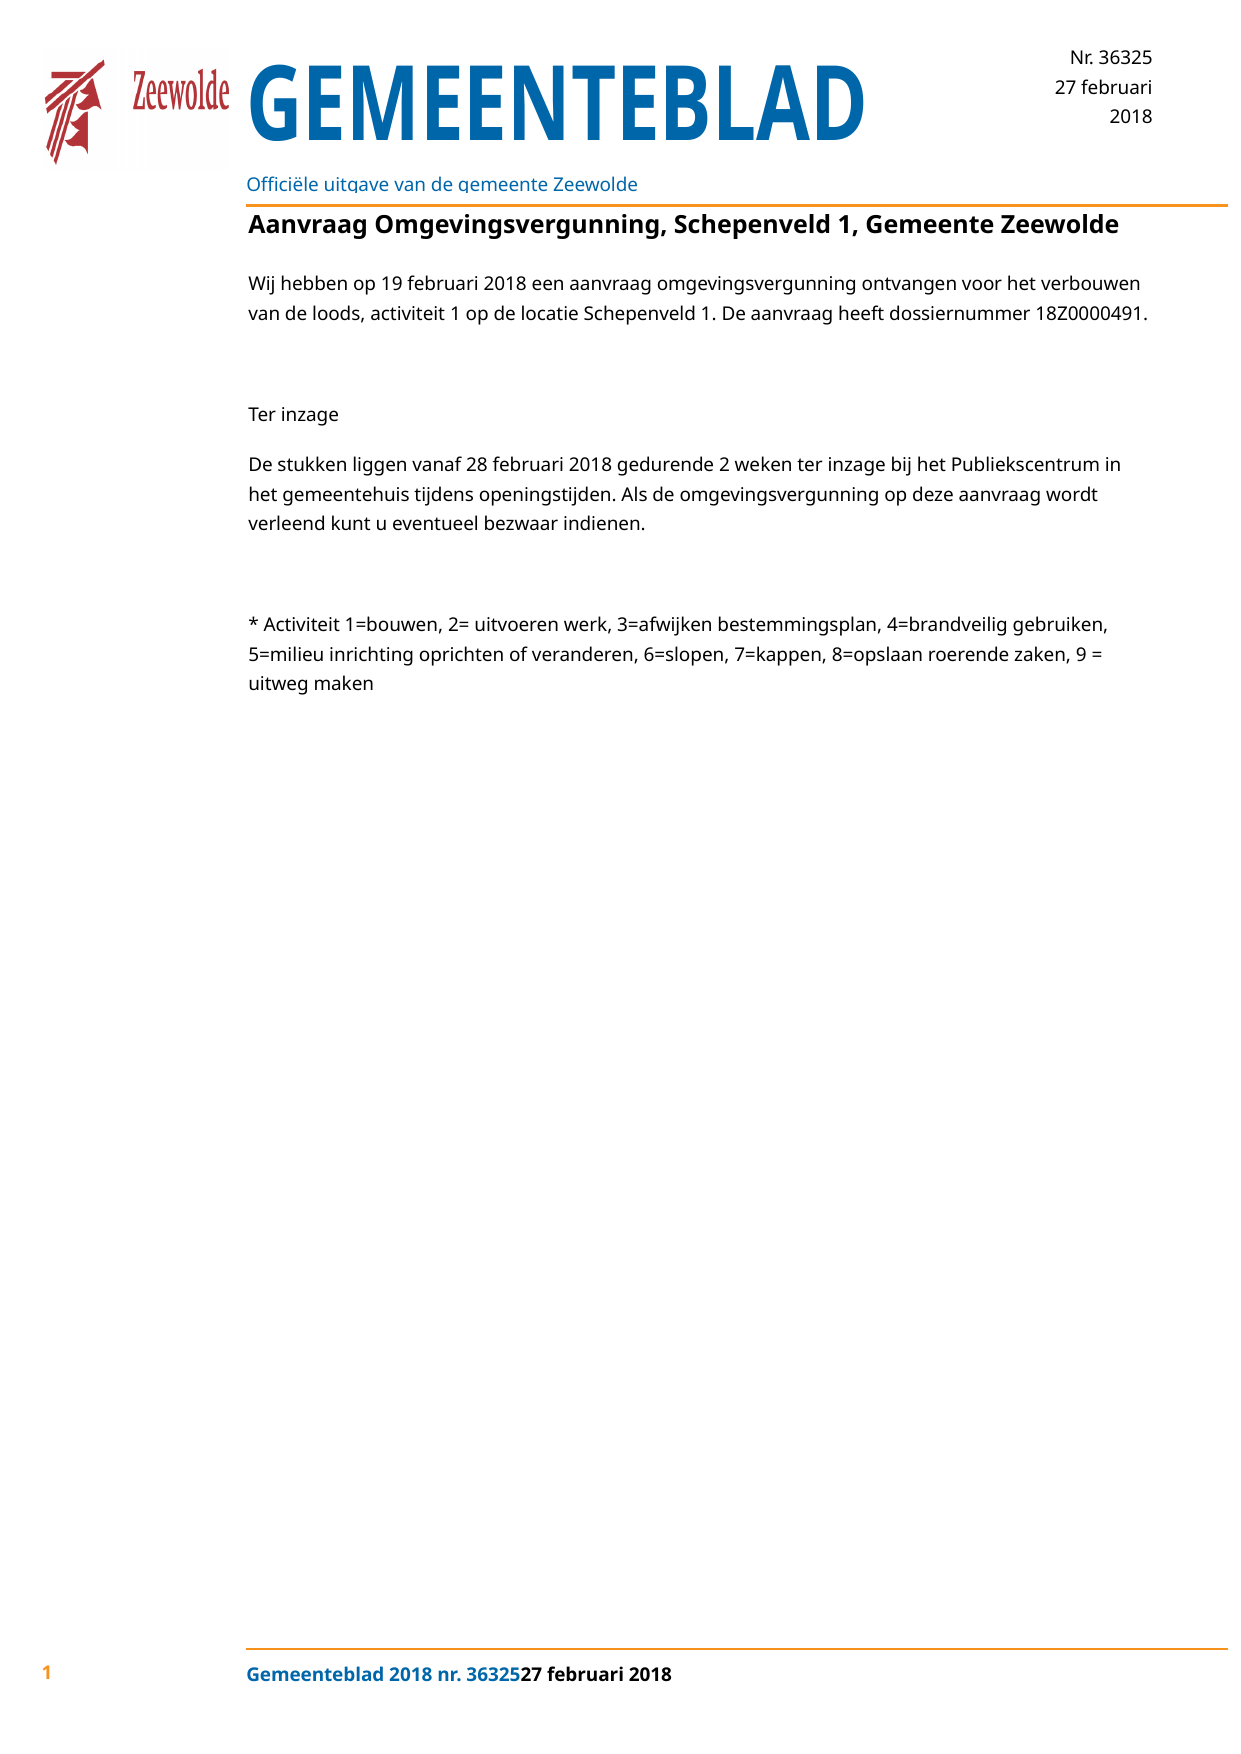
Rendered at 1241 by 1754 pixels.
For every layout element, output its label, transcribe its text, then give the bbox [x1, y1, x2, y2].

text Ter inzage [248, 401, 1152, 426]
text Aanvraag Omgevingsvergunning, Schepenveld 1, Gemeente Zeewolde [248, 207, 1152, 241]
text * Activiteit 1=bouwen, 2= uitvoeren werk, 3=afwijken bestemmingsplan, 4=brandveilig gebruiken, 5=milieu inrichting oprichten of veranderen, 6=slopen, 7=kappen, 8=opslaan roerende zaken, 9 = uitweg maken [248, 611, 1152, 696]
picture [41, 47, 231, 172]
text De stukken liggen vanaf 28 februari 2018 gedurende 2 weken ter inzage bij het Publiekscentrum in het gemeentehuis tijdens openingstijden. Als de omgevingsvergunning op deze aanvraag wordt verleend kunt u eventueel bezwaar indienen. [248, 451, 1152, 536]
text Wij hebben op 19 februari 2018 een aanvraag omgevingsvergunning ontvangen voor het verbouwen van de loods, activiteit 1 op de locatie Schepenveld 1. De aanvraag heeft dossiernummer 18Z0000491. [248, 270, 1152, 326]
